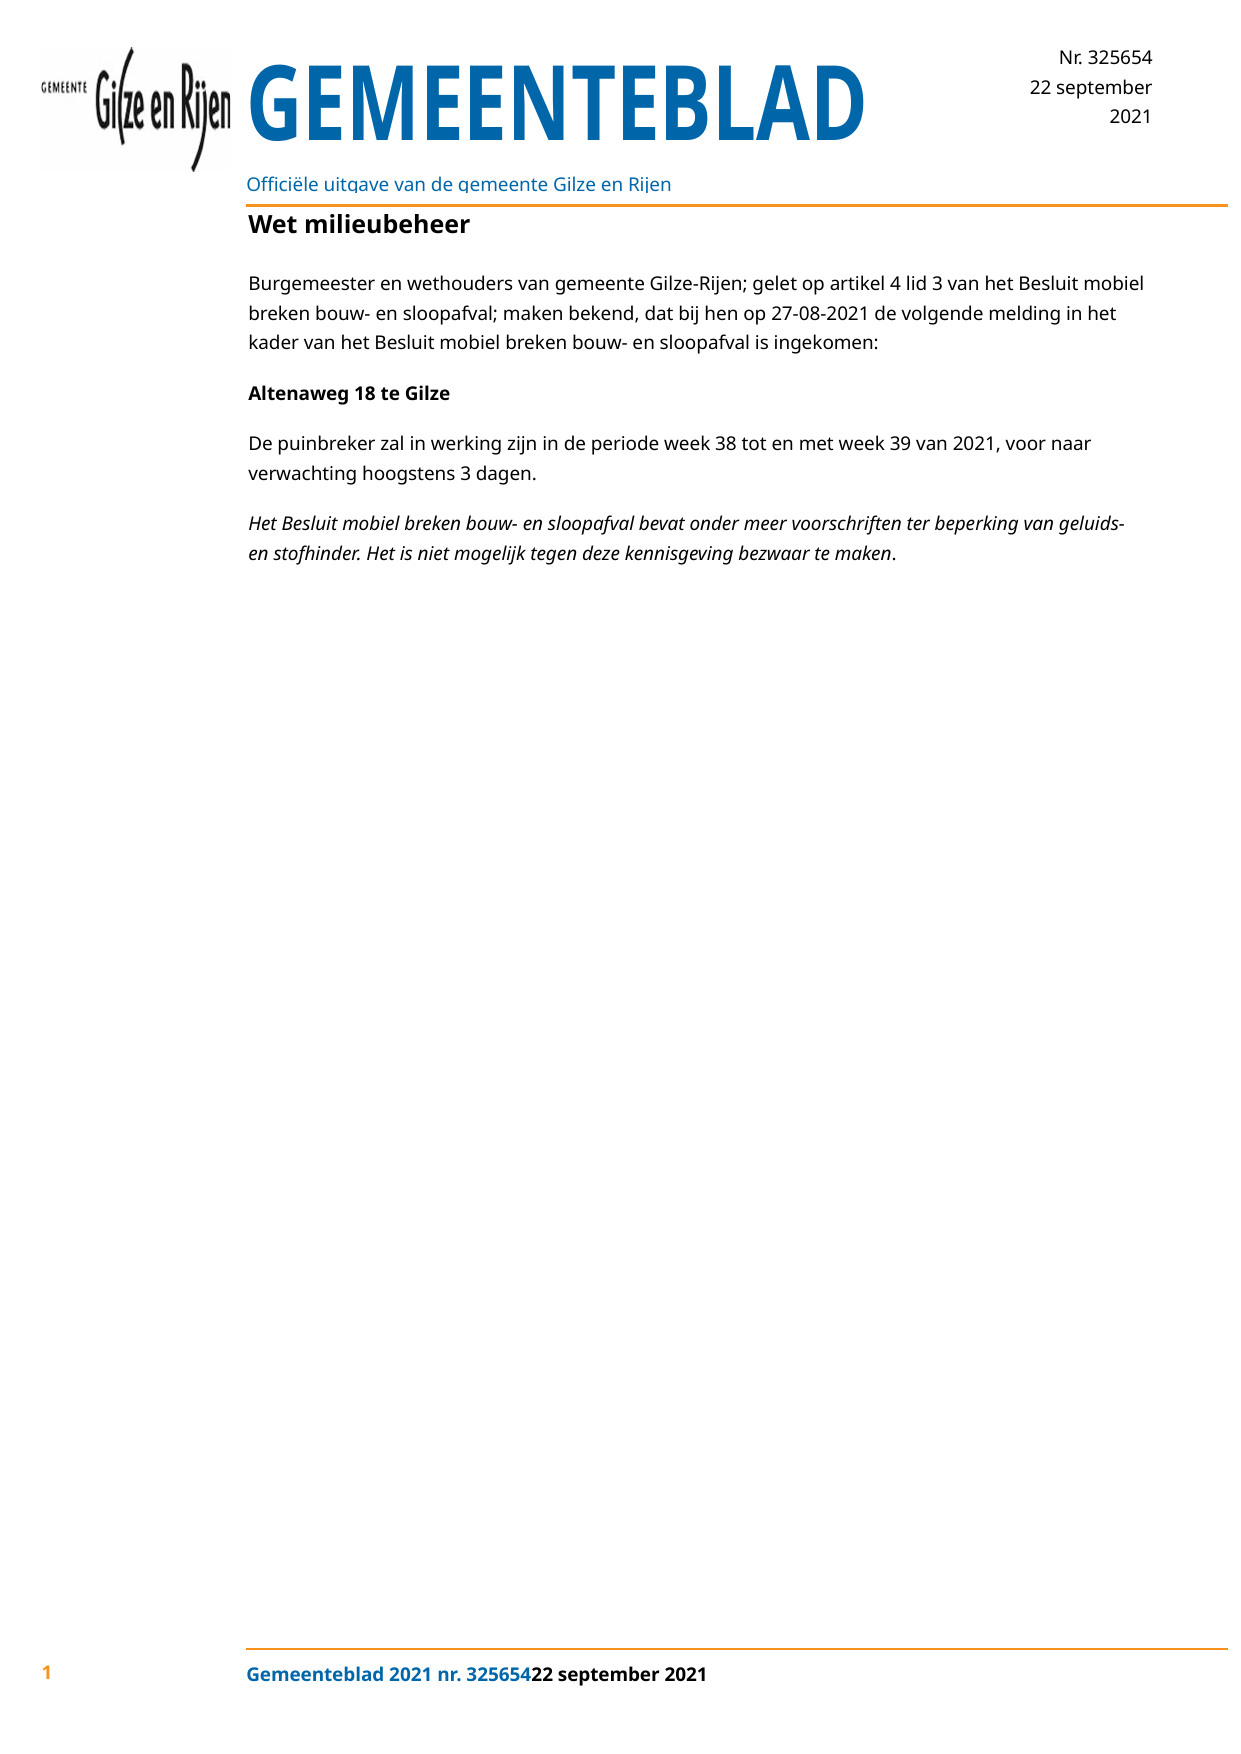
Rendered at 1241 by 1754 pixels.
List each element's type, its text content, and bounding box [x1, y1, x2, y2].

text Het Besluit mobiel breken bouw- en sloopafval bevat onder meer voorschriften ter beperking van geluids- en stofhinder. Het is niet mogelijk tegen deze kennisgeving bezwaar te maken. [248, 510, 1152, 566]
text Wet milieubeheer [248, 207, 1152, 241]
text Altenaweg 18 te Gilze [248, 380, 1152, 406]
text Burgemeester en wethouders van gemeente Gilze-Rijen; gelet op artikel 4 lid 3 van het Besluit mobiel breken bouw- en sloopafval; maken bekend, dat bij hen op 27-08-2021 de volgende melding in het kader van het Besluit mobiel breken bouw- en sloopafval is ingekomen: [248, 270, 1152, 355]
picture [41, 47, 231, 172]
text De puinbreker zal in werking zijn in de periode week 38 tot en met week 39 van 2021, voor naar verwachting hoogstens 3 dagen. [248, 430, 1152, 486]
